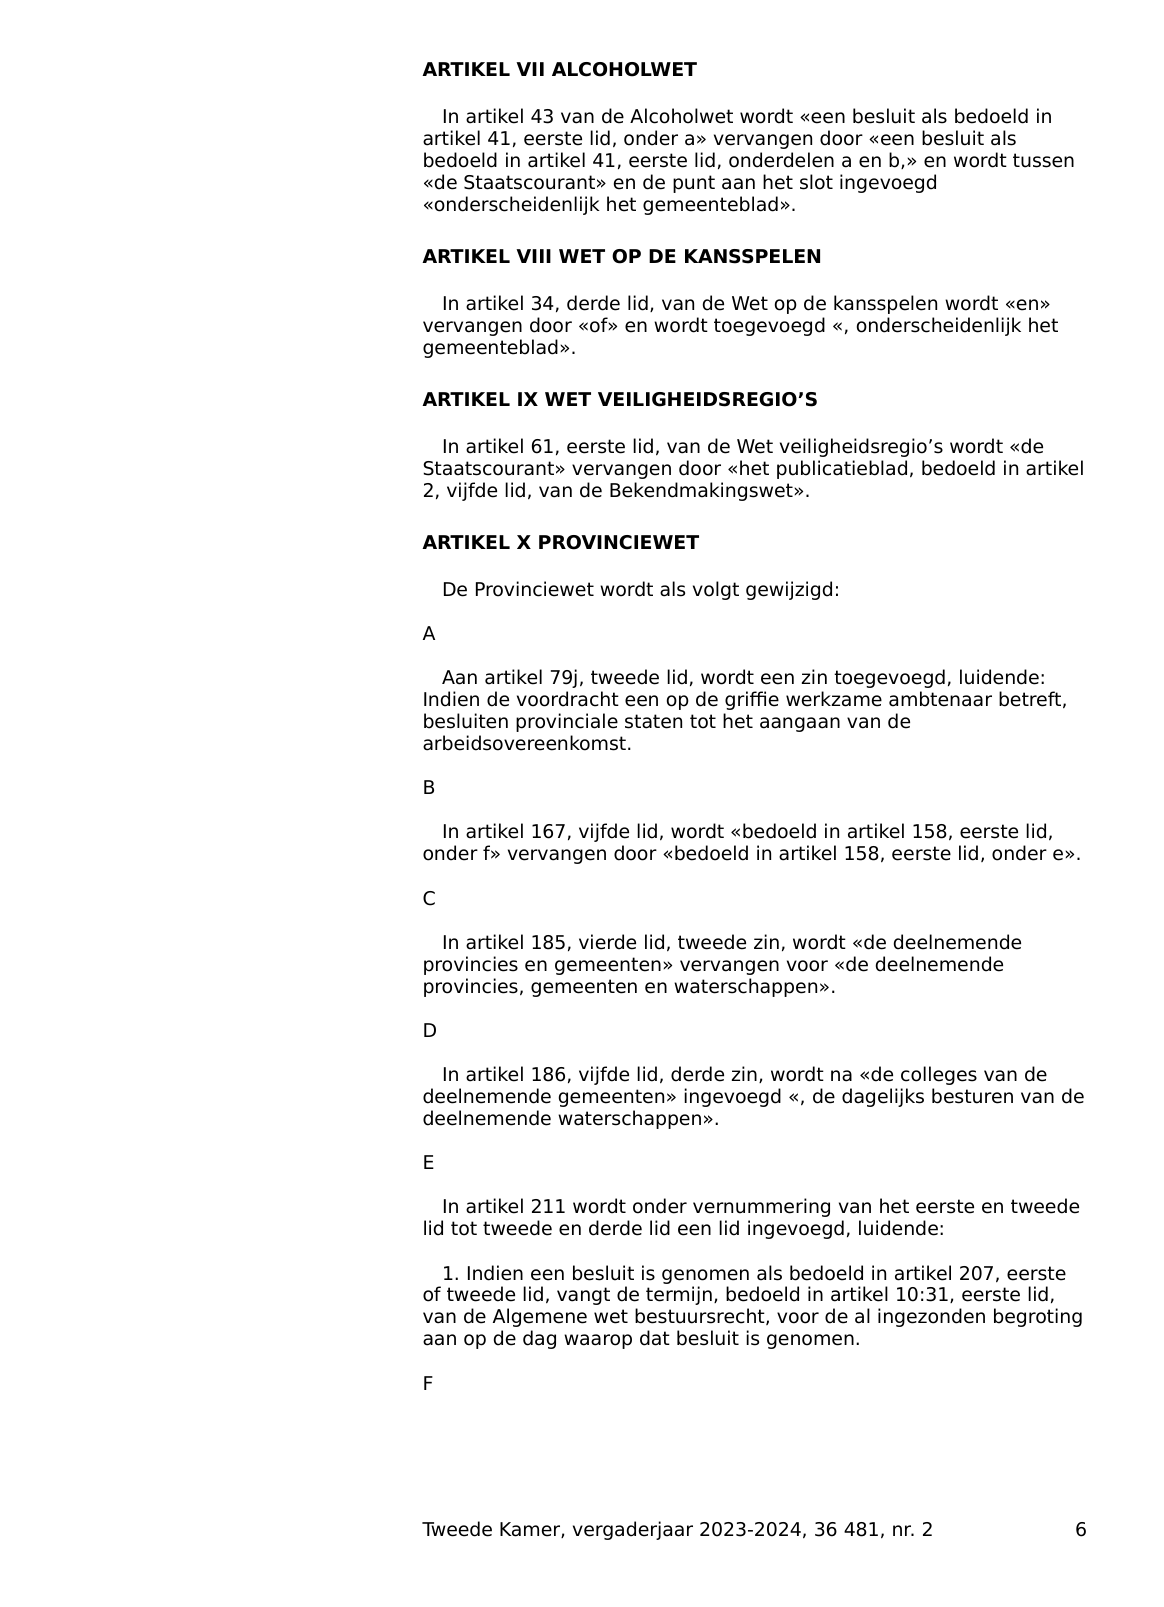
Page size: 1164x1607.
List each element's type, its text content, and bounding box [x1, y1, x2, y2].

text 1. Indien een besluit is genomen als bedoeld in artikel 207, eerste of tweede lid, vangt de termijn, bedoeld in artikel 10:31, eerste lid, van de Algemene wet bestuursrecht, voor de al ingezonden begroting aan op de dag waarop dat besluit is genomen. [422, 1262, 1087, 1350]
text A [422, 623, 1087, 645]
text In artikel 211 wordt onder vernummering van het eerste en tweede lid tot tweede en derde lid een lid ingevoegd, luidende: [422, 1196, 1087, 1240]
text In artikel 185, vierde lid, tweede zin, wordt «de deelnemende provincies en gemeenten» vervangen voor «de deelnemende provincies, gemeenten en waterschappen». [422, 932, 1087, 998]
subtitle ARTIKEL IX WET VEILIGHEIDSREGIO’S [422, 389, 1087, 411]
text B [422, 777, 1087, 799]
subtitle ARTIKEL X PROVINCIEWET [422, 532, 1087, 554]
text De Provinciewet wordt als volgt gewijzigd: [422, 579, 1087, 601]
text C [422, 887, 1087, 909]
subtitle ARTIKEL VIII WET OP DE KANSSPELEN [422, 246, 1087, 268]
text In artikel 167, vijfde lid, wordt «bedoeld in artikel 158, eerste lid, onder f» vervangen door «bedoeld in artikel 158, eerste lid, onder e». [422, 821, 1087, 865]
text In artikel 34, derde lid, van de Wet op de kansspelen wordt «en» vervangen door «of» en wordt toegevoegd «, onderscheidenlijk het gemeenteblad». [422, 293, 1087, 359]
text In artikel 186, vijfde lid, derde zin, wordt na «de colleges van de deelnemende gemeenten» ingevoegd «, de dagelijks besturen van de deelnemende waterschappen». [422, 1064, 1087, 1130]
text In artikel 43 van de Alcoholwet wordt «een besluit als bedoeld in artikel 41, eerste lid, onder a» vervangen door «een besluit als bedoeld in artikel 41, eerste lid, onderdelen a en b,» en wordt tussen «de Staatscourant» en de punt aan het slot ingevoegd «onderscheidenlijk het gemeenteblad». [422, 106, 1087, 216]
text D [422, 1020, 1087, 1042]
text E [422, 1152, 1087, 1174]
text Aan artikel 79j, tweede lid, wordt een zin toegevoegd, luidende: Indien de voordracht een op de griffie werkzame ambtenaar betreft, besluiten provinciale staten tot het aangaan van de arbeidsovereenkomst. [422, 667, 1087, 755]
text F [422, 1372, 1087, 1394]
subtitle ARTIKEL VII ALCOHOLWET [422, 59, 1087, 81]
text In artikel 61, eerste lid, van de Wet veiligheidsregio’s wordt «de Staatscourant» vervangen door «het publicatieblad, bedoeld in artikel 2, vijfde lid, van de Bekendmakingswet». [422, 436, 1087, 502]
